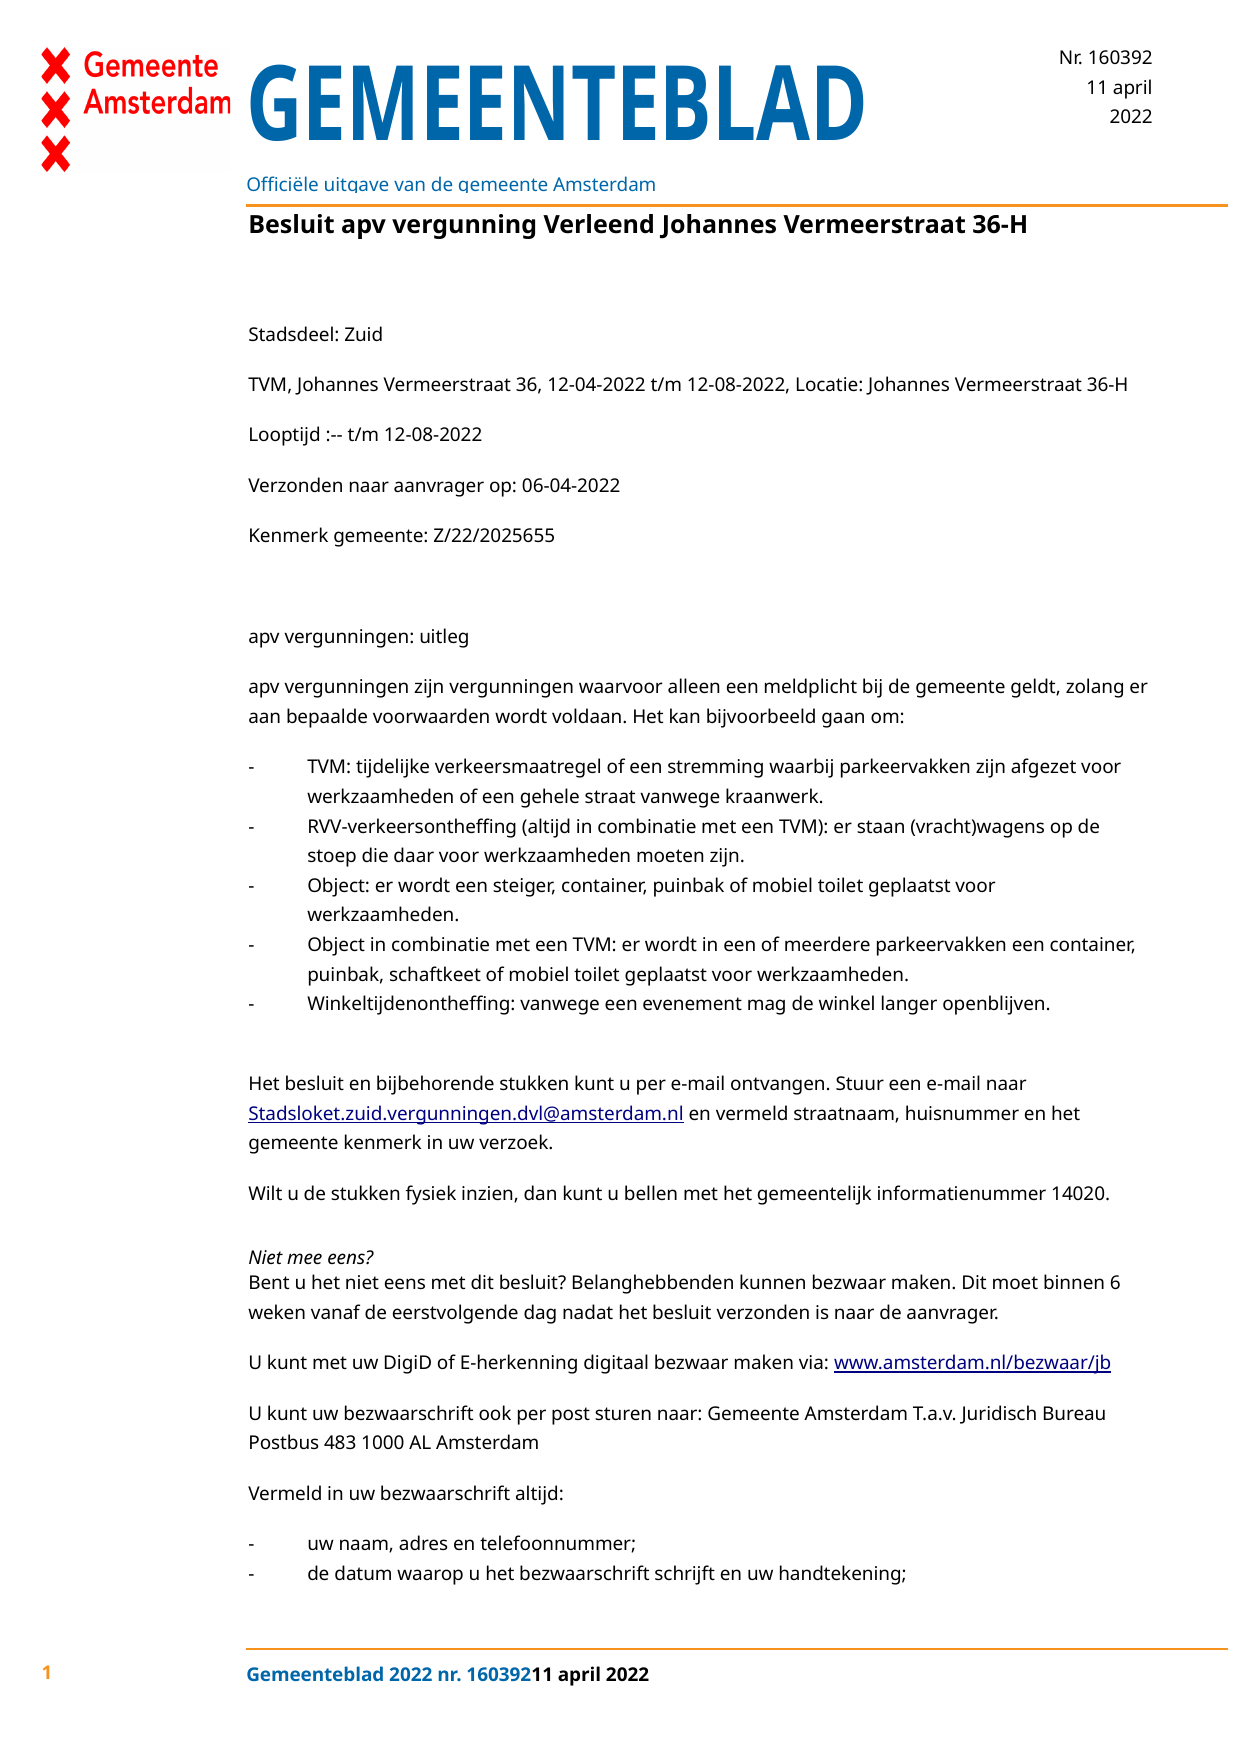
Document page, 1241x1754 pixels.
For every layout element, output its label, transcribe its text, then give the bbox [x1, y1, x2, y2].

list de datum waarop u het bezwaarschrift schrijft en uw handtekening; [248, 1560, 1152, 1586]
list Winkeltijdenontheffing: vanwege een evenement mag de winkel langer openblijven. [248, 990, 1152, 1016]
text Kenmerk gemeente: Z/22/2025655 [248, 522, 1152, 548]
list Object in combinatie met een TVM: er wordt in een of meerdere parkeervakken een container, puinbak, schaftkeet of mobiel toilet geplaatst voor werkzaamheden. [248, 931, 1152, 986]
text apv vergunningen: uitleg [248, 623, 1152, 649]
text Looptijd :-- t/m 12-08-2022 [248, 422, 1152, 447]
text Stadsdeel: Zuid [248, 321, 1152, 346]
list Object: er wordt een steiger, container, puinbak of mobiel toilet geplaatst voor werkzaamheden. [248, 872, 1152, 927]
picture [41, 47, 231, 172]
text Wilt u de stukken fysiek inzien, dan kunt u bellen met het gemeentelijk informatienummer 14020. [248, 1180, 1152, 1206]
text U kunt met uw DigiD of E-herkenning digitaal bezwaar maken via: www.amsterdam.nl/bezwaar/jb [248, 1349, 1152, 1375]
text Bent u het niet eens met dit besluit? Belanghebbenden kunnen bezwaar maken. Dit moet binnen 6 weken vanaf de eerstvolgende dag nadat het besluit verzonden is naar de aanvrager. [248, 1269, 1152, 1325]
list TVM: tijdelijke verkeersmaatregel of een stremming waarbij parkeervakken zijn afgezet voor werkzaamheden of een gehele straat vanwege kraanwerk. [248, 754, 1152, 809]
text Het besluit en bijbehorende stukken kunt u per e-mail ontvangen. Stuur een e-mail naar Stadsloket.zuid.vergunningen.dvl@amsterdam.nl en vermeld straatnaam, huisnummer en het gemeente kenmerk in uw verzoek. [248, 1070, 1152, 1155]
list uw naam, adres en telefoonnummer; [248, 1530, 1152, 1556]
text Besluit apv vergunning Verleend Johannes Vermeerstraat 36-H [248, 207, 1152, 241]
text Verzonden naar aanvrager op: 06-04-2022 [248, 472, 1152, 498]
text Vermeld in uw bezwaarschrift altijd: [248, 1480, 1152, 1506]
list RVV-verkeersontheffing (altijd in combinatie met een TVM): er staan (vracht)wagens op de stoep die daar voor werkzaamheden moeten zijn. [248, 813, 1152, 868]
text Niet mee eens? [248, 1244, 1152, 1269]
text apv vergunningen zijn vergunningen waarvoor alleen een meldplicht bij de gemeente geldt, zolang er aan bepaalde voorwaarden wordt voldaan. Het kan bijvoorbeeld gaan om: [248, 674, 1152, 729]
text TVM, Johannes Vermeerstraat 36, 12-04-2022 t/m 12-08-2022, Locatie: Johannes Vermeerstraat 36-H [248, 371, 1152, 397]
text U kunt uw bezwaarschrift ook per post sturen naar: Gemeente Amsterdam T.a.v. Juridisch Bureau Postbus 483 1000 AL Amsterdam [248, 1400, 1152, 1455]
